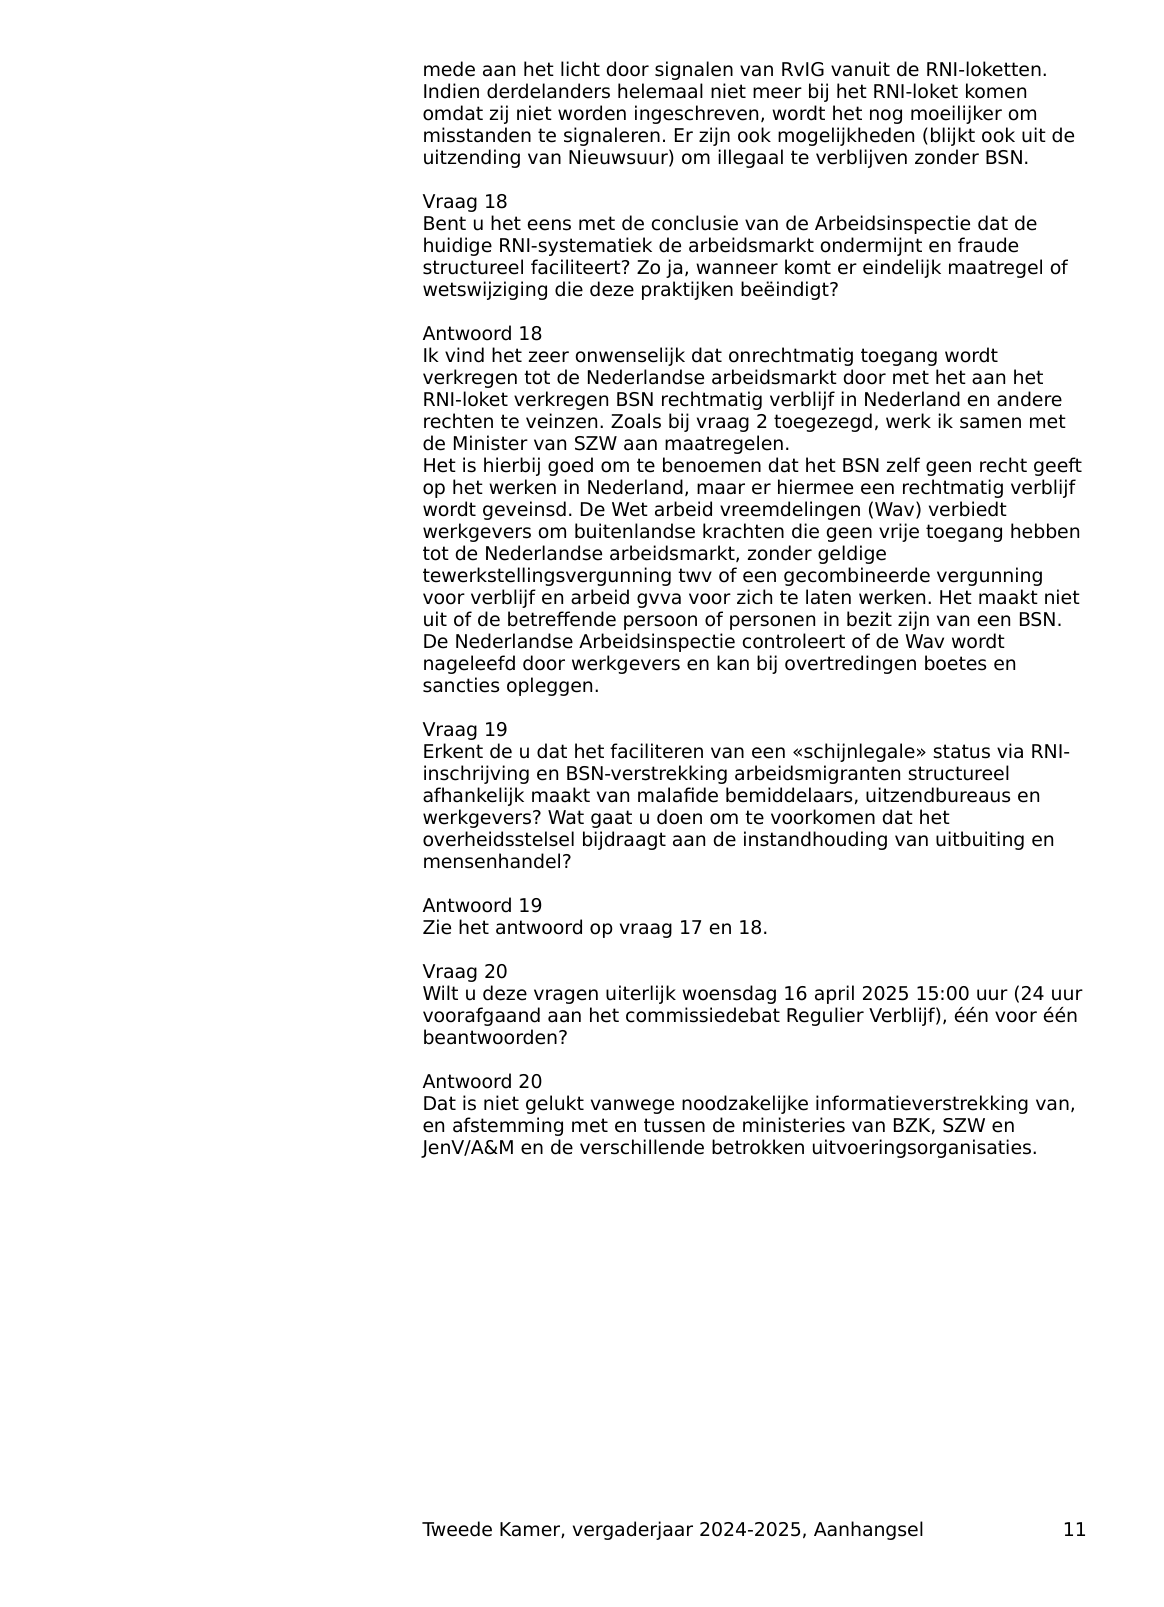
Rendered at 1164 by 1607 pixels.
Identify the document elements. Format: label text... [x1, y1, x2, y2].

text Vraag 18 [422, 191, 1087, 213]
text Antwoord 20 [422, 1071, 1087, 1093]
text Ik vind het zeer onwenselijk dat onrechtmatig toegang wordt verkregen tot de Nederlandse arbeidsmarkt door met het aan het RNI-loket verkregen BSN rechtmatig verblijf in Nederland en andere rechten te veinzen. Zoals bij vraag 2 toegezegd, werk ik samen met de Minister van SZW aan maatregelen. [422, 345, 1087, 455]
text Antwoord 19 [422, 895, 1087, 917]
text Vraag 19 [422, 719, 1087, 741]
text Bent u het eens met de conclusie van de Arbeidsinspectie dat de huidige RNI-systematiek de arbeidsmarkt ondermijnt en fraude structureel faciliteert? Zo ja, wanneer komt er eindelijk maatregel of wetswijziging die deze praktijken beëindigt? [422, 213, 1087, 301]
text Vraag 20 [422, 961, 1087, 983]
text Erkent de u dat het faciliteren van een «schijnlegale» status via RNI-inschrijving en BSN-verstrekking arbeidsmigranten structureel afhankelijk maakt van malafide bemiddelaars, uitzendbureaus en werkgevers? Wat gaat u doen om te voorkomen dat het overheidsstelsel bijdraagt aan de instandhouding van uitbuiting en mensenhandel? [422, 741, 1087, 873]
text Dat is niet gelukt vanwege noodzakelijke informatieverstrekking van, en afstemming met en tussen de ministeries van BZK, SZW en JenV/A&M en de verschillende betrokken uitvoeringsorganisaties. [422, 1093, 1087, 1159]
text mede aan het licht door signalen van RvIG vanuit de RNI-loketten. Indien derdelanders helemaal niet meer bij het RNI-loket komen omdat zij niet worden ingeschreven, wordt het nog moeilijker om misstanden te signaleren. Er zijn ook mogelijkheden (blijkt ook uit de uitzending van Nieuwsuur) om illegaal te verblijven zonder BSN. [422, 59, 1087, 169]
text Wilt u deze vragen uiterlijk woensdag 16 april 2025 15:00 uur (24 uur voorafgaand aan het commissiedebat Regulier Verblijf), één voor één beantwoorden? [422, 983, 1087, 1049]
text Het is hierbij goed om te benoemen dat het BSN zelf geen recht geeft op het werken in Nederland, maar er hiermee een rechtmatig verblijf wordt geveinsd. De Wet arbeid vreemdelingen (Wav) verbiedt werkgevers om buitenlandse krachten die geen vrije toegang hebben tot de Nederlandse arbeidsmarkt, zonder geldige tewerkstellingsvergunning twv of een gecombineerde vergunning voor verblijf en arbeid gvva voor zich te laten werken. Het maakt niet uit of de betreffende persoon of personen in bezit zijn van een BSN. De Nederlandse Arbeidsinspectie controleert of de Wav wordt nageleefd door werkgevers en kan bij overtredingen boetes en sancties opleggen. [422, 455, 1087, 697]
text Zie het antwoord op vraag 17 en 18. [422, 917, 1087, 939]
text Antwoord 18 [422, 323, 1087, 345]
